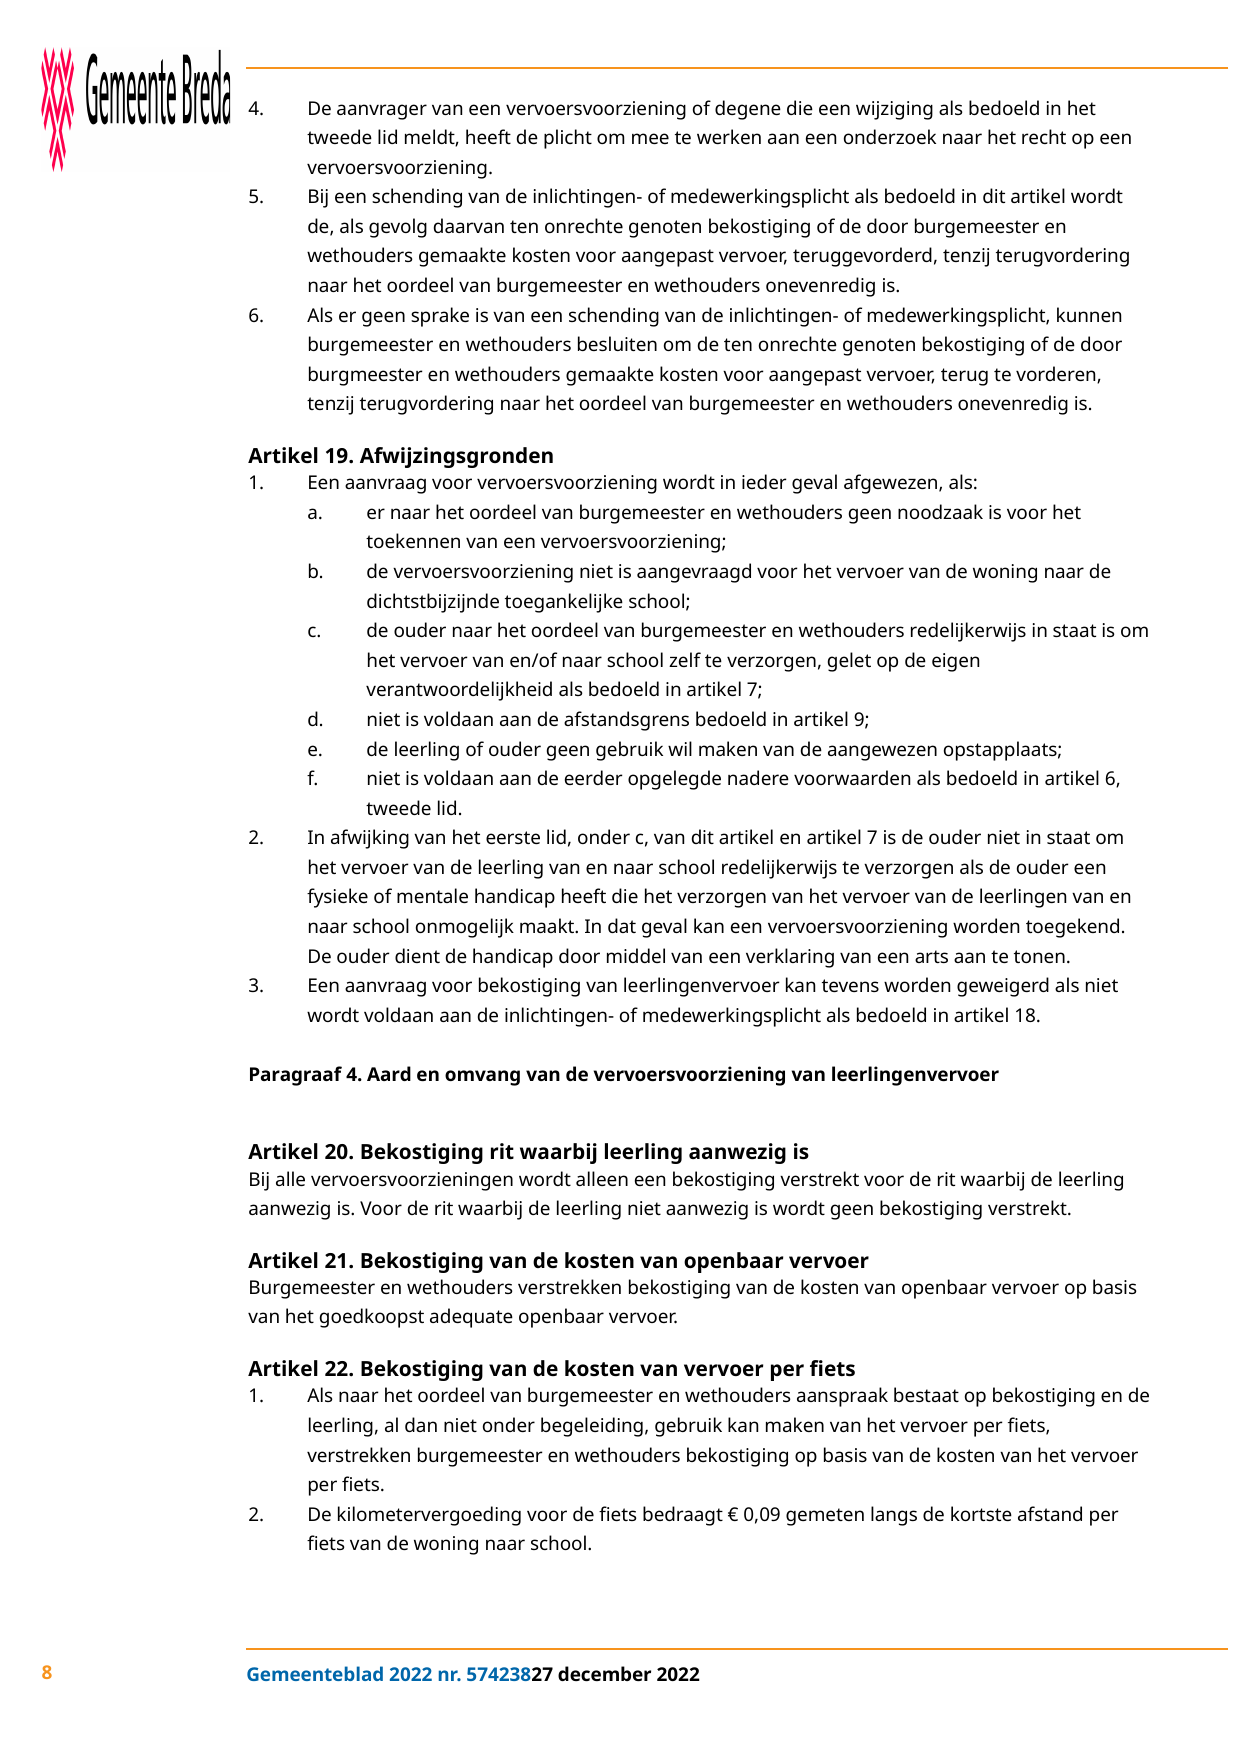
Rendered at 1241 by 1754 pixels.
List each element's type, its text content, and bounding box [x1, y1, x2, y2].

list de vervoersvoorziening niet is aangevraagd voor het vervoer van de woning naar de dichtstbijzijnde toegankelijke school; [307, 558, 1152, 613]
list Bij een schending van de inlichtingen- of medewerkingsplicht als bedoeld in dit artikel wordt de, als gevolg daarvan ten onrechte genoten bekostiging of de door burgemeester en wethouders gemaakte kosten voor aangepast vervoer, teruggevorderd, tenzij terugvordering naar het oordeel van burgemeester en wethouders onevenredig is. [248, 183, 1152, 298]
list Als er geen sprake is van een schending van de inlichtingen- of medewerkingsplicht, kunnen burgemeester en wethouders besluiten om de ten onrechte genoten bekostiging of de door burgmeester en wethouders gemaakte kosten voor aangepast vervoer, terug te vorderen, tenzij terugvordering naar het oordeel van burgemeester en wethouders onevenredig is. [248, 302, 1152, 416]
list De kilometervergoeding voor de fiets bedraagt € 0,09 gemeten langs de kortste afstand per fiets van de woning naar school. [248, 1501, 1152, 1556]
list niet is voldaan aan de eerder opgelegde nadere voorwaarden als bedoeld in artikel 6, tweede lid. [307, 765, 1152, 821]
list De aanvrager van een vervoersvoorziening of degene die een wijziging als bedoeld in het tweede lid meldt, heeft de plicht om mee te werken aan een onderzoek naar het recht op een vervoersvoorziening. [248, 95, 1152, 180]
list de ouder naar het oordeel van burgemeester en wethouders redelijkerwijs in staat is om het vervoer van en/of naar school zelf te verzorgen, gelet op de eigen verantwoordelijkheid als bedoeld in artikel 7; [307, 617, 1152, 702]
list In afwijking van het eerste lid, onder c, van dit artikel en artikel 7 is de ouder niet in staat om het vervoer van de leerling van en naar school redelijkerwijs te verzorgen als de ouder een fysieke of mentale handicap heeft die het verzorgen van het vervoer van de leerlingen van en naar school onmogelijk maakt. In dat geval kan een vervoersvoorziening worden toegekend. De ouder dient de handicap door middel van een verklaring van een arts aan te tonen. [248, 824, 1152, 968]
list Een aanvraag voor vervoersvoorziening wordt in ieder geval afgewezen, als: [248, 469, 1152, 495]
text Artikel 19. Afwijzingsgronden [248, 441, 1152, 469]
text Burgemeester en wethouders verstrekken bekostiging van de kosten van openbaar vervoer op basis van het goedkoopst adequate openbaar vervoer. [248, 1274, 1152, 1329]
text Bij alle vervoersvoorzieningen wordt alleen een bekostiging verstrekt voor de rit waarbij de leerling aanwezig is. Voor de rit waarbij de leerling niet aanwezig is wordt geen bekostiging verstrekt. [248, 1166, 1152, 1221]
list Een aanvraag voor bekostiging van leerlingenvervoer kan tevens worden geweigerd als niet wordt voldaan aan de inlichtingen- of medewerkingsplicht als bedoeld in artikel 18. [248, 972, 1152, 1028]
picture [41, 47, 231, 172]
list niet is voldaan aan de afstandsgrens bedoeld in artikel 9; [307, 706, 1152, 732]
list er naar het oordeel van burgemeester en wethouders geen noodzaak is voor het toekennen van een vervoersvoorziening; [307, 499, 1152, 554]
text Artikel 22. Bekostiging van de kosten van vervoer per fiets [248, 1354, 1152, 1383]
list de leerling of ouder geen gebruik wil maken van de aangewezen opstapplaats; [307, 736, 1152, 761]
list Als naar het oordeel van burgemeester en wethouders aanspraak bestaat op bekostiging en de leerling, al dan niet onder begeleiding, gebruik kan maken van het vervoer per fiets, verstrekken burgemeester en wethouders bekostiging op basis van de kosten van het vervoer per fiets. [248, 1383, 1152, 1497]
text Artikel 20. Bekostiging rit waarbij leerling aanwezig is [248, 1137, 1152, 1166]
text Paragraaf 4. Aard en omvang van de vervoersvoorziening van leerlingenvervoer [248, 1061, 1152, 1087]
text Artikel 21. Bekostiging van de kosten van openbaar vervoer [248, 1246, 1152, 1274]
